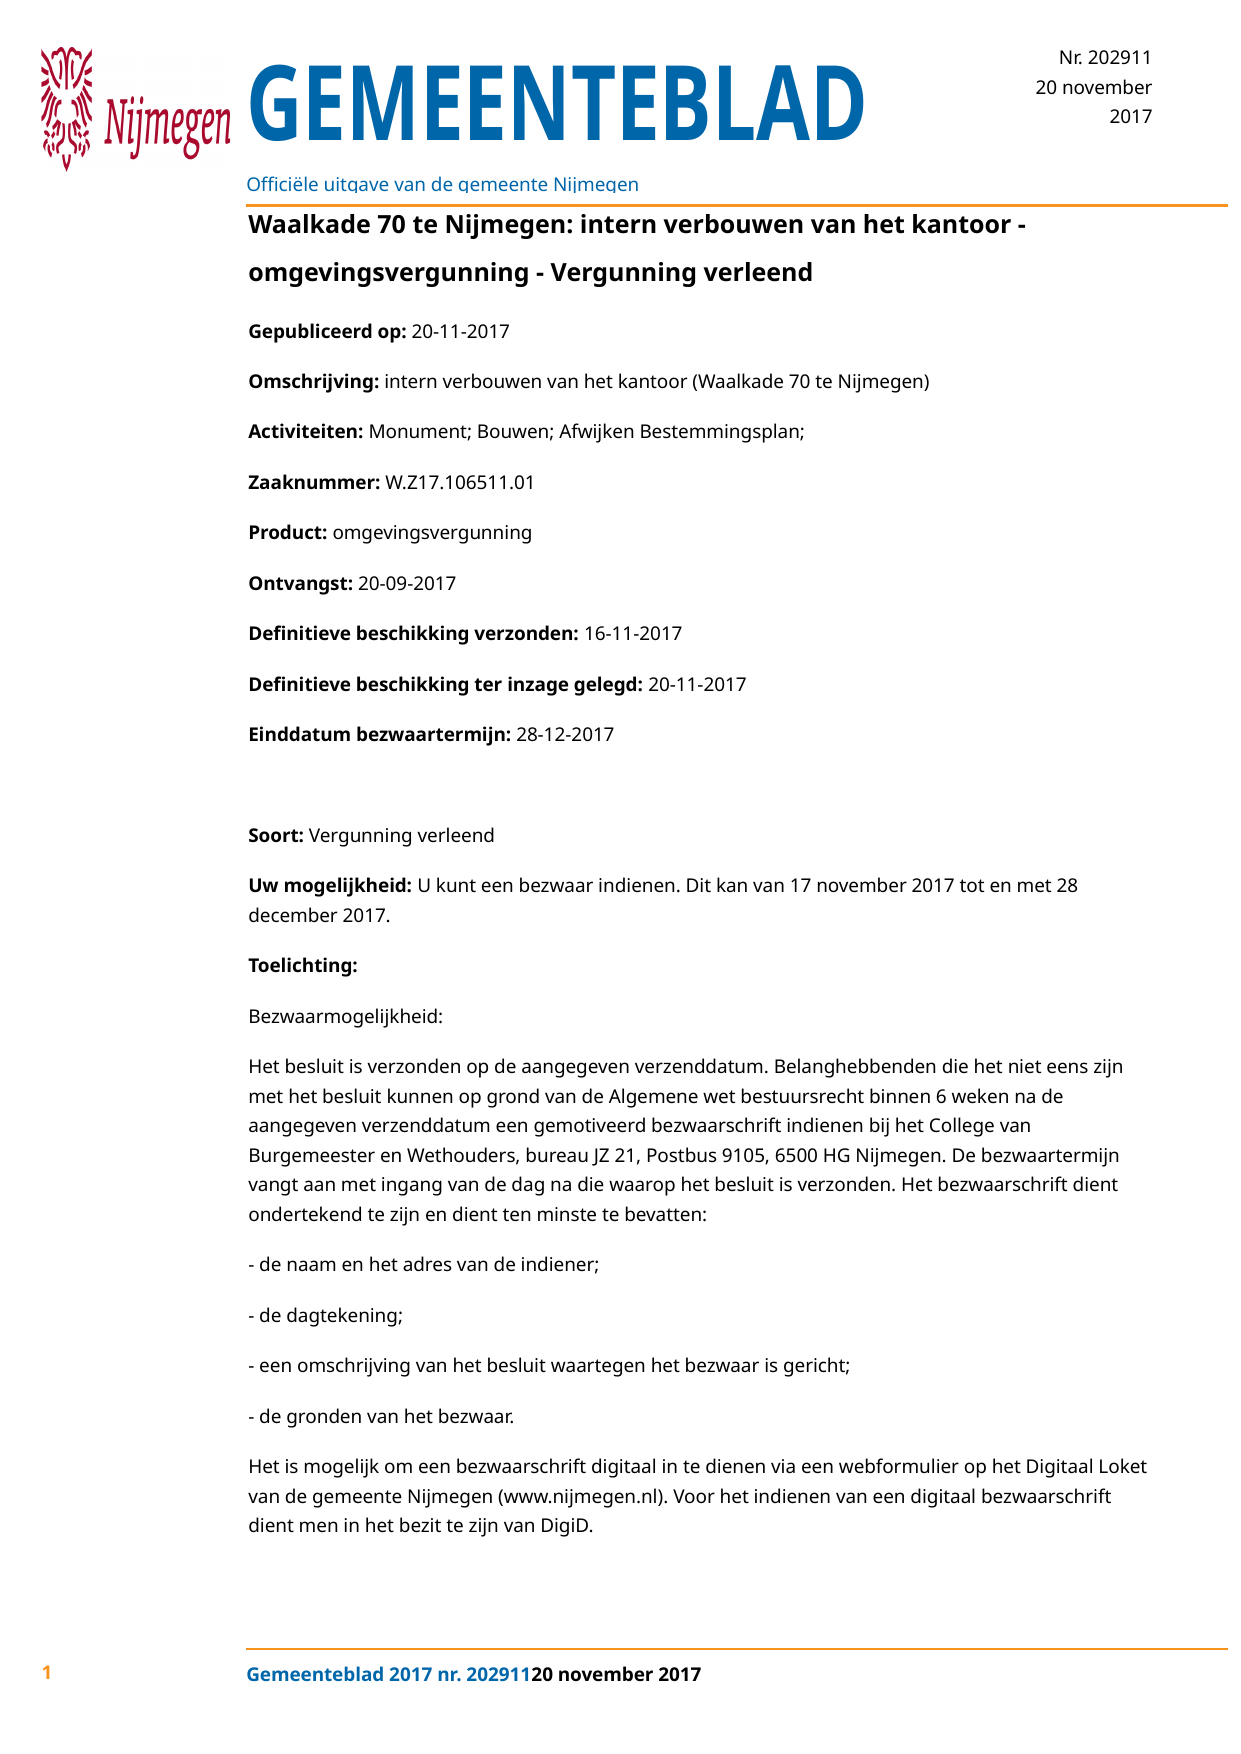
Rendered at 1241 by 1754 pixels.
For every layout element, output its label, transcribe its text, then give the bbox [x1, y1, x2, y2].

text Gepubliceerd op: 20-11-2017 [248, 318, 1152, 344]
text Het besluit is verzonden op de aangegeven verzenddatum. Belanghebbenden die het niet eens zijn met het besluit kunnen op grond van de Algemene wet bestuursrecht binnen 6 weken na de aangegeven verzenddatum een gemotiveerd bezwaarschrift indienen bij het College van Burgemeester en Wethouders, bureau JZ 21, Postbus 9105, 6500 HG Nijmegen. De bezwaartermijn vangt aan met ingang van de dag na die waarop het besluit is verzonden. Het bezwaarschrift dient ondertekend te zijn en dient ten minste te bevatten: [248, 1053, 1152, 1227]
text Product: omgevingsvergunning [248, 519, 1152, 545]
text - een omschrijving van het besluit waartegen het bezwaar is gericht; [248, 1352, 1152, 1378]
picture [41, 47, 231, 172]
text - de dagtekening; [248, 1302, 1152, 1328]
text Activiteiten: Monument; Bouwen; Afwijken Bestemmingsplan; [248, 419, 1152, 444]
text Toelichting: [248, 952, 1152, 978]
text Soort: Vergunning verleend [248, 822, 1152, 848]
text Definitieve beschikking ter inzage gelegd: 20-11-2017 [248, 671, 1152, 697]
text - de gronden van het bezwaar. [248, 1403, 1152, 1429]
text Het is mogelijk om een bezwaarschrift digitaal in te dienen via een webformulier op het Digitaal Loket van de gemeente Nijmegen (www.nijmegen.nl). Voor het indienen van een digitaal bezwaarschrift dient men in het bezit te zijn van DigiD. [248, 1453, 1152, 1538]
text Bezwaarmogelijkheid: [248, 1003, 1152, 1029]
text Waalkade 70 te Nijmegen: intern verbouwen van het kantoor - omgevingsvergunning - Vergunning verleend [248, 207, 1152, 288]
text - de naam en het adres van de indiener; [248, 1252, 1152, 1277]
text Zaaknummer: W.Z17.106511.01 [248, 469, 1152, 495]
text Omschrijving: intern verbouwen van het kantoor (Waalkade 70 te Nijmegen) [248, 368, 1152, 394]
text Einddatum bezwaartermijn: 28-12-2017 [248, 721, 1152, 747]
text Uw mogelijkheid: U kunt een bezwaar indienen. Dit kan van 17 november 2017 tot en met 28 december 2017. [248, 872, 1152, 928]
text Ontvangst: 20-09-2017 [248, 570, 1152, 596]
text Definitieve beschikking verzonden: 16-11-2017 [248, 620, 1152, 646]
